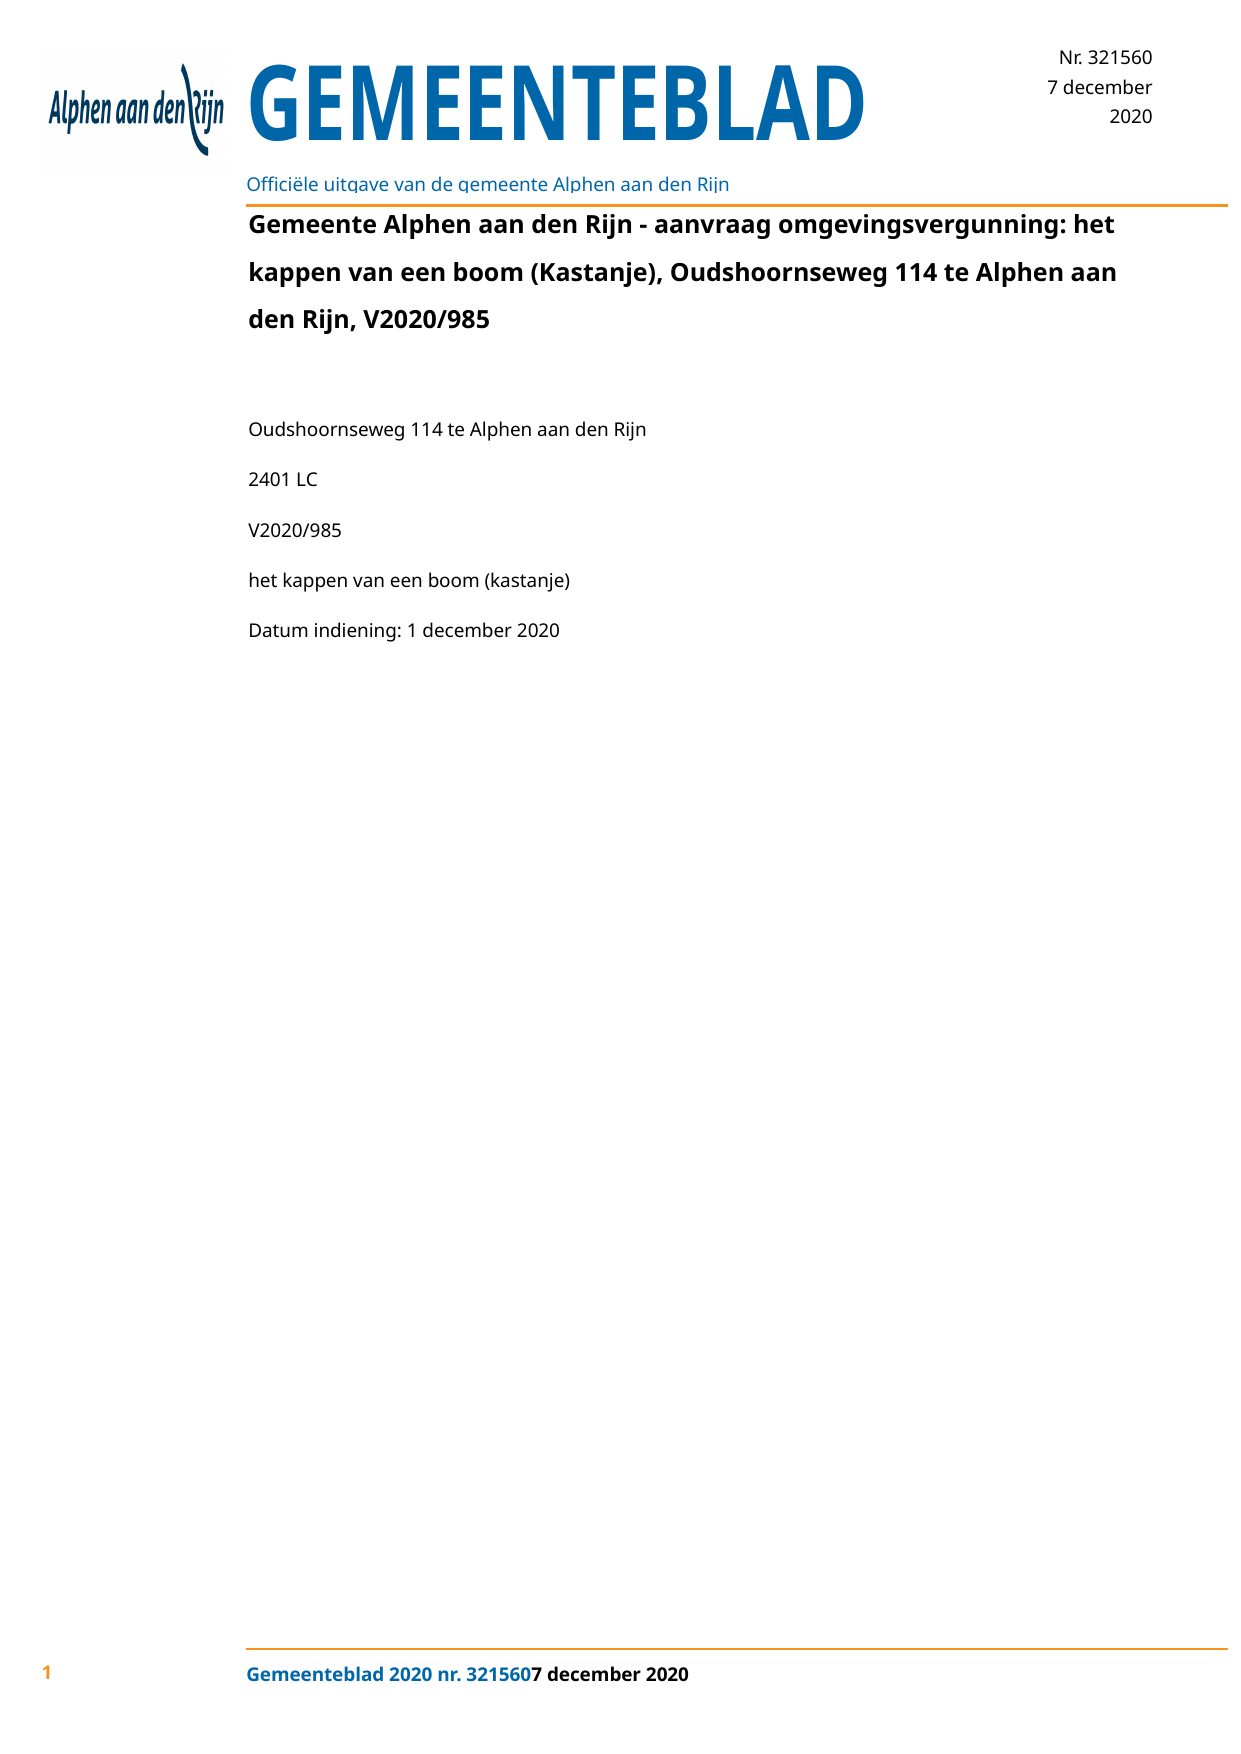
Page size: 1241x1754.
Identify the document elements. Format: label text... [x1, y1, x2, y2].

text Oudshoornseweg 114 te Alphen aan den Rijn [248, 416, 1152, 442]
text V2020/985 [248, 517, 1152, 542]
text Gemeente Alphen aan den Rijn - aanvraag omgevingsvergunning: het kappen van een boom (Kastanje), Oudshoornseweg 114 te Alphen aan den Rijn, V2020/985 [248, 207, 1152, 336]
text het kappen van een boom (kastanje) [248, 567, 1152, 593]
text Datum indiening: 1 december 2020 [248, 618, 1152, 643]
picture [41, 47, 231, 172]
text 2401 LC [248, 466, 1152, 492]
